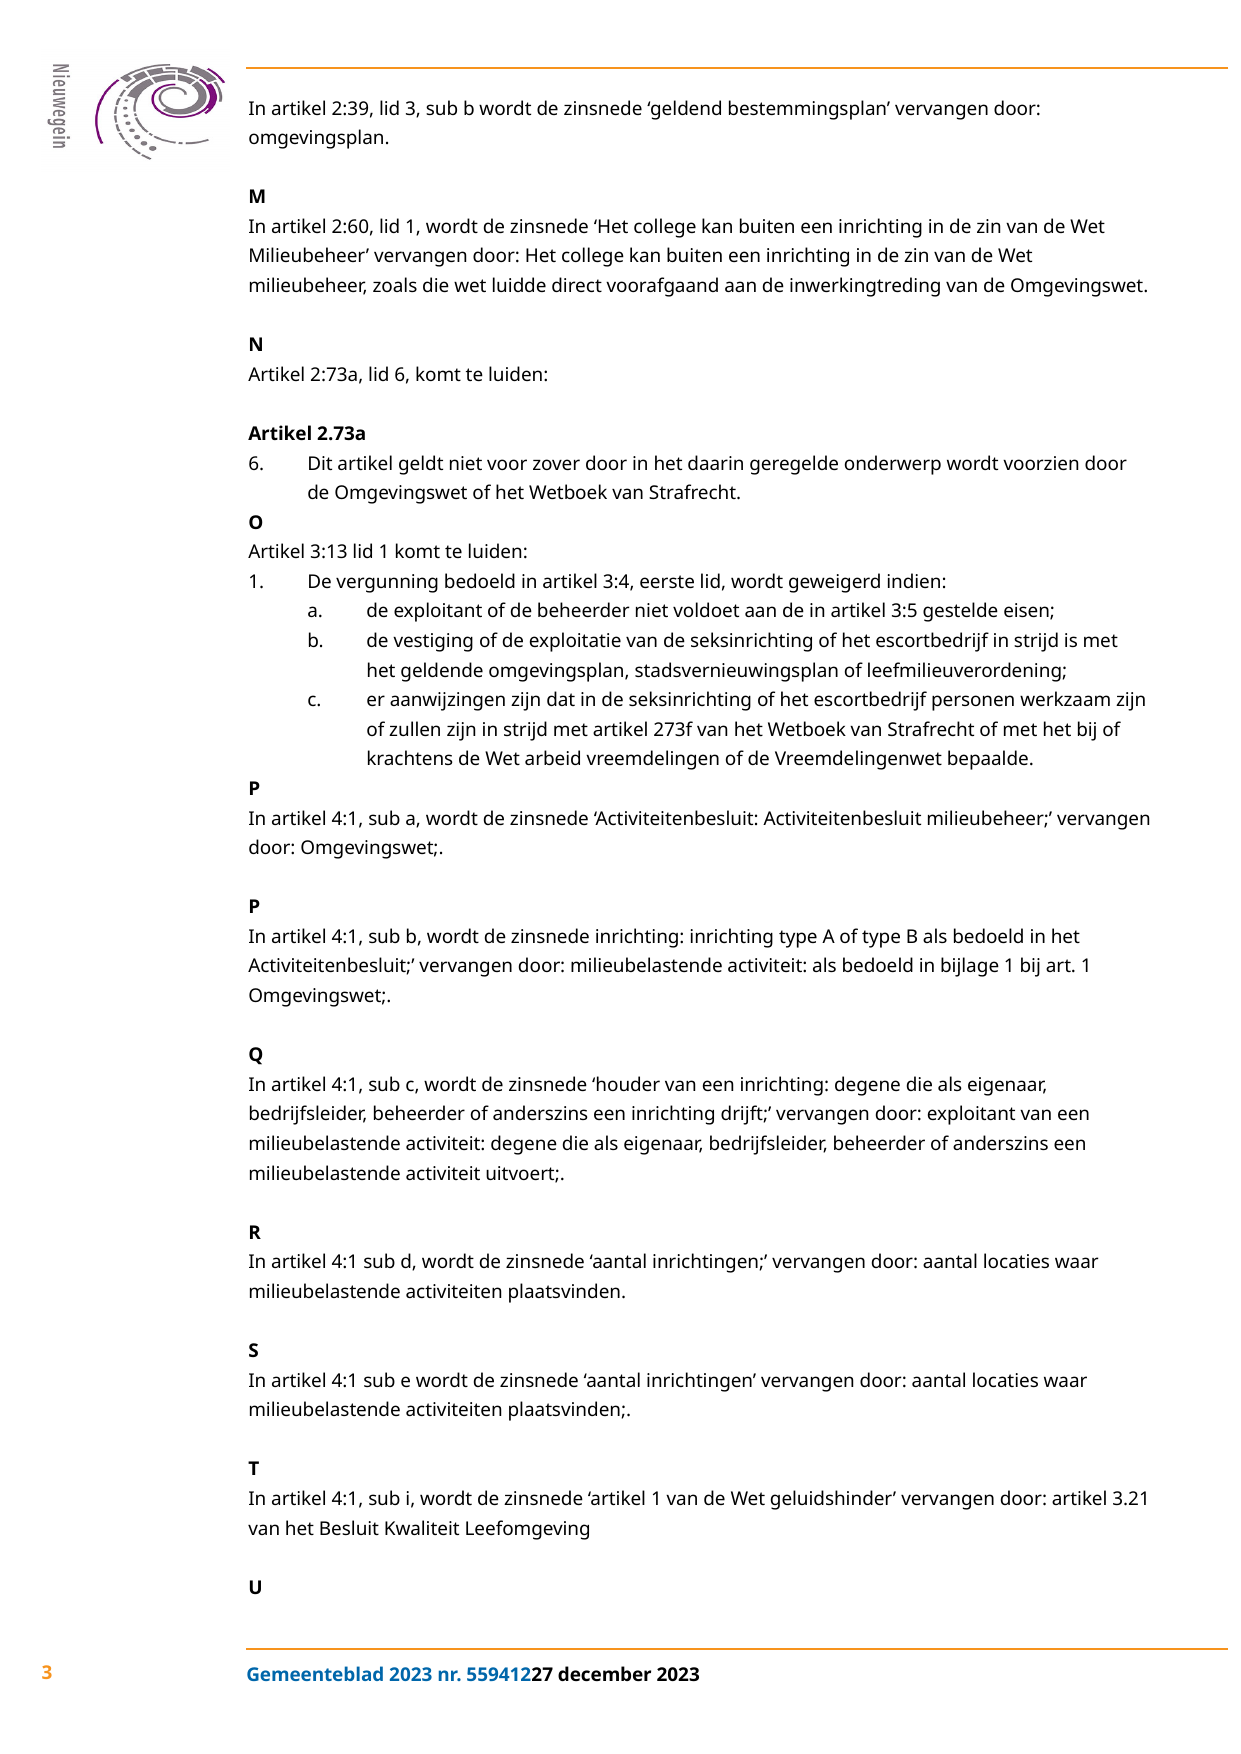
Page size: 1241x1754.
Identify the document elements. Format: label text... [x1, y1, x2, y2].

list Dit artikel geldt niet voor zover door in het daarin geregelde onderwerp wordt voorzien door de Omgevingswet of het Wetboek van Strafrecht. [248, 450, 1152, 505]
text In artikel 2:60, lid 1, wordt de zinsnede ‘Het college kan buiten een inrichting in de zin van de Wet Milieubeheer’ vervangen door: Het college kan buiten een inrichting in de zin van de Wet milieubeheer, zoals die wet luidde direct voorafgaand aan de inwerkingtreding van de Omgevingswet. [248, 213, 1152, 298]
list er aanwijzingen zijn dat in de seksinrichting of het escortbedrijf personen werkzaam zijn of zullen zijn in strijd met artikel 273f van het Wetboek van Strafrecht of met het bij of krachtens de Wet arbeid vreemdelingen of de Vreemdelingenwet bepaalde. [307, 686, 1152, 771]
text T [248, 1456, 1152, 1481]
text In artikel 4:1, sub a, wordt de zinsnede ‘Activiteitenbesluit: Activiteitenbesluit milieubeheer;’ vervangen door: Omgevingswet;. [248, 805, 1152, 860]
text P [248, 775, 1152, 801]
text Artikel 3:13 lid 1 komt te luiden: [248, 538, 1152, 564]
text In artikel 4:1, sub b, wordt de zinsnede inrichting: inrichting type A of type B als bedoeld in het Activiteitenbesluit;’ vervangen door: milieubelastende activiteit: als bedoeld in bijlage 1 bij art. 1 Omgevingswet;. [248, 923, 1152, 1008]
picture [41, 47, 231, 172]
text N [248, 331, 1152, 357]
text O [248, 509, 1152, 535]
text In artikel 4:1, sub i, wordt de zinsnede ‘artikel 1 van de Wet geluidshinder’ vervangen door: artikel 3.21 van het Besluit Kwaliteit Leefomgeving [248, 1485, 1152, 1541]
text Artikel 2:73a, lid 6, komt te luiden: [248, 361, 1152, 387]
text U [248, 1574, 1152, 1600]
list De vergunning bedoeld in artikel 3:4, eerste lid, wordt geweigerd indien: [248, 568, 1152, 594]
text In artikel 4:1 sub e wordt de zinsnede ‘aantal inrichtingen’ vervangen door: aantal locaties waar milieubelastende activiteiten plaatsvinden;. [248, 1367, 1152, 1422]
text S [248, 1337, 1152, 1363]
text M [248, 183, 1152, 209]
text Artikel 2.73a [248, 420, 1152, 446]
text Q [248, 1041, 1152, 1067]
text R [248, 1219, 1152, 1245]
text In artikel 2:39, lid 3, sub b wordt de zinsnede ‘geldend bestemmingsplan’ vervangen door: omgevingsplan. [248, 95, 1152, 150]
text P [248, 893, 1152, 919]
text In artikel 4:1, sub c, wordt de zinsnede ‘houder van een inrichting: degene die als eigenaar, bedrijfsleider, beheerder of anderszins een inrichting drijft;’ vervangen door: exploitant van een milieubelastende activiteit: degene die als eigenaar, bedrijfsleider, beheerder of anderszins een milieubelastende activiteit uitvoert;. [248, 1071, 1152, 1186]
list de exploitant of de beheerder niet voldoet aan de in artikel 3:5 gestelde eisen; [307, 598, 1152, 623]
list de vestiging of de exploitatie van de seksinrichting of het escortbedrijf in strijd is met het geldende omgevingsplan, stadsvernieuwingsplan of leefmilieuverordening; [307, 627, 1152, 683]
text In artikel 4:1 sub d, wordt de zinsnede ‘aantal inrichtingen;’ vervangen door: aantal locaties waar milieubelastende activiteiten plaatsvinden. [248, 1248, 1152, 1304]
